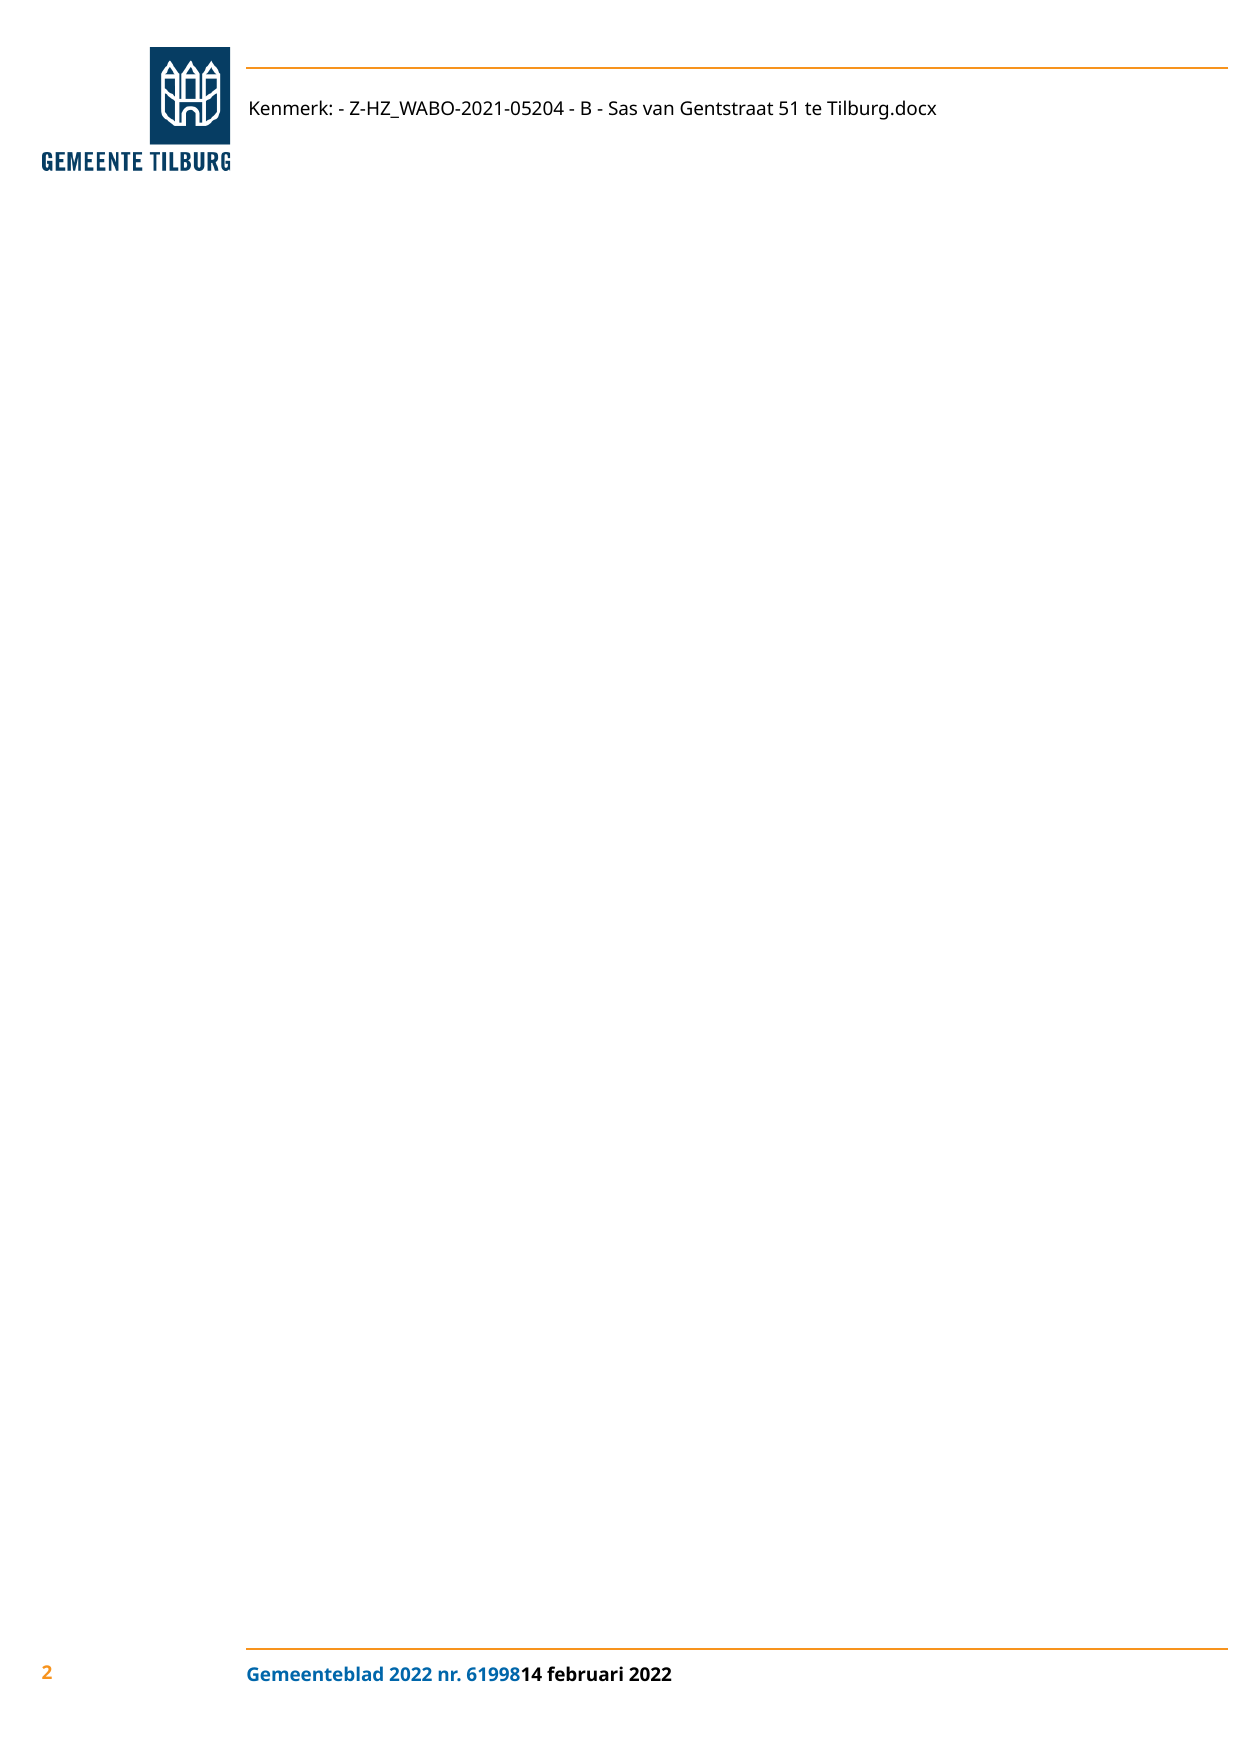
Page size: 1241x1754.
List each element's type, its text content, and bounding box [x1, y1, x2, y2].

picture [41, 47, 231, 172]
text Kenmerk: - Z-HZ_WABO-2021-05204 - B - Sas van Gentstraat 51 te Tilburg.docx [248, 95, 1152, 121]
